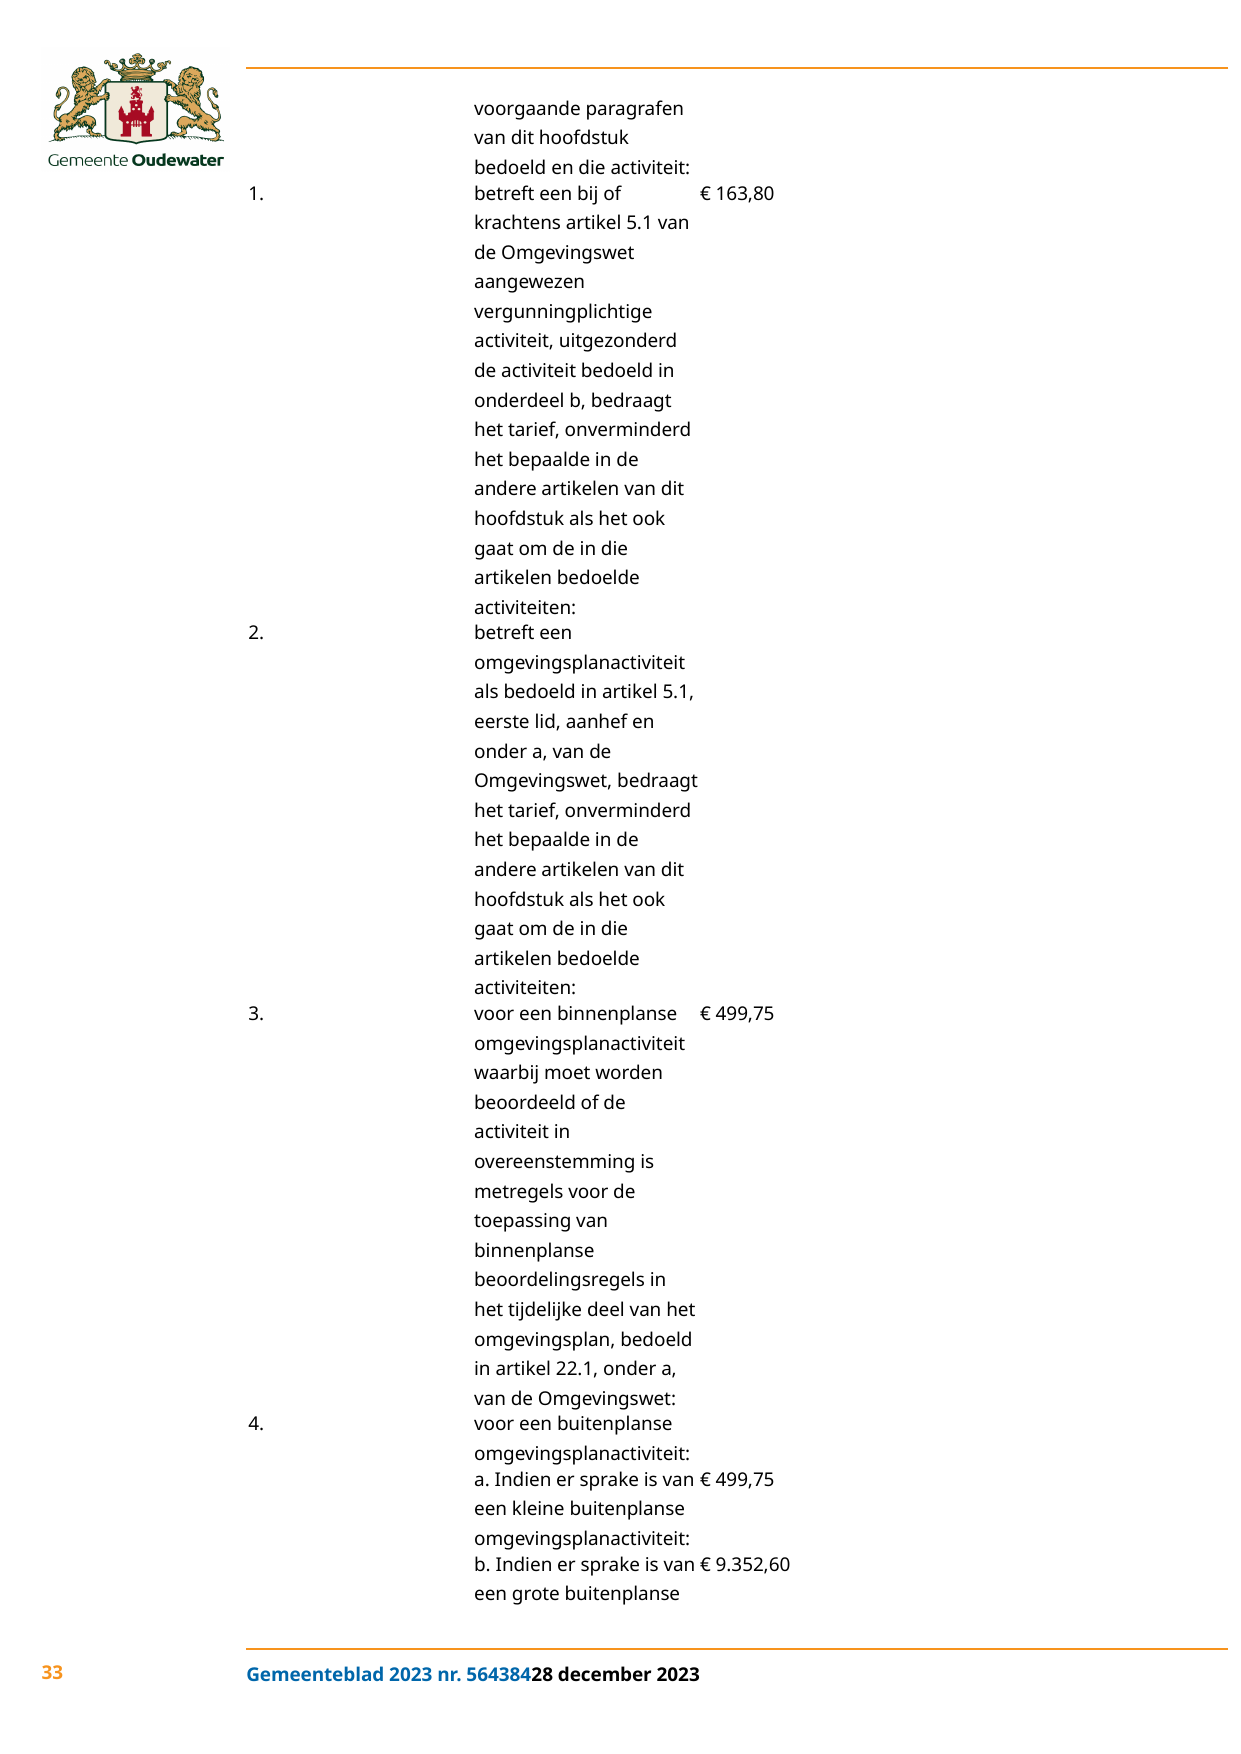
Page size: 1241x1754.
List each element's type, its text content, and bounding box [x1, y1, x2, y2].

table_cell [926, 620, 1152, 1000]
table_cell [926, 1551, 1152, 1606]
table_cell [700, 620, 926, 1000]
table_cell b. Indien er sprake is van een grote buitenplanse [474, 1551, 700, 1606]
picture [41, 47, 231, 172]
table_cell 1. [248, 180, 474, 619]
table_cell [926, 180, 1152, 619]
table_cell voor een buitenplanse omgevingsplanactiviteit: [474, 1411, 700, 1466]
table_cell € 163,80 [700, 180, 926, 619]
table_cell [248, 95, 474, 180]
table_cell [248, 1551, 474, 1606]
table_cell a. Indien er sprake is van een kleine buitenplanse omgevingsplanactiviteit: [474, 1466, 700, 1551]
table_cell [926, 1466, 1152, 1551]
table_cell [248, 1466, 474, 1551]
table_cell 3. [248, 1000, 474, 1411]
table_cell voorgaande paragrafen van dit hoofdstuk bedoeld en die activiteit: [474, 95, 700, 180]
table_cell [700, 1411, 926, 1466]
table_cell betreft een bij of krachtens artikel 5.1 van de Omgevingswet aangewezen vergunningplichtige activiteit, uitgezonderd de activiteit bedoeld in onderdeel b, bedraagt het tarief, onverminderd het bepaalde in de andere artikelen van dit hoofdstuk als het ook gaat om de in die artikelen bedoelde activiteiten: [474, 180, 700, 619]
table_cell voor een binnenplanse omgevingsplanactiviteit waarbij moet worden beoordeeld of de activiteit in overeenstemming is metregels voor de toepassing van binnenplanse beoordelingsregels in het tijdelijke deel van het omgevingsplan, bedoeld in artikel 22.1, onder a, van de Omgevingswet: [474, 1000, 700, 1411]
table_cell 2. [248, 620, 474, 1000]
table_cell betreft een omgevingsplanactiviteit als bedoeld in artikel 5.1, eerste lid, aanhef en onder a, van de Omgevingswet, bedraagt het tarief, onverminderd het bepaalde in de andere artikelen van dit hoofdstuk als het ook gaat om de in die artikelen bedoelde activiteiten: [474, 620, 700, 1000]
table_cell [700, 95, 926, 180]
table_cell [926, 95, 1152, 180]
table_cell 4. [248, 1411, 474, 1466]
table_cell [926, 1000, 1152, 1411]
table_cell € 499,75 [700, 1466, 926, 1551]
table_cell [926, 1411, 1152, 1466]
table_cell € 9.352,60 [700, 1551, 926, 1606]
table_cell € 499,75 [700, 1000, 926, 1411]
